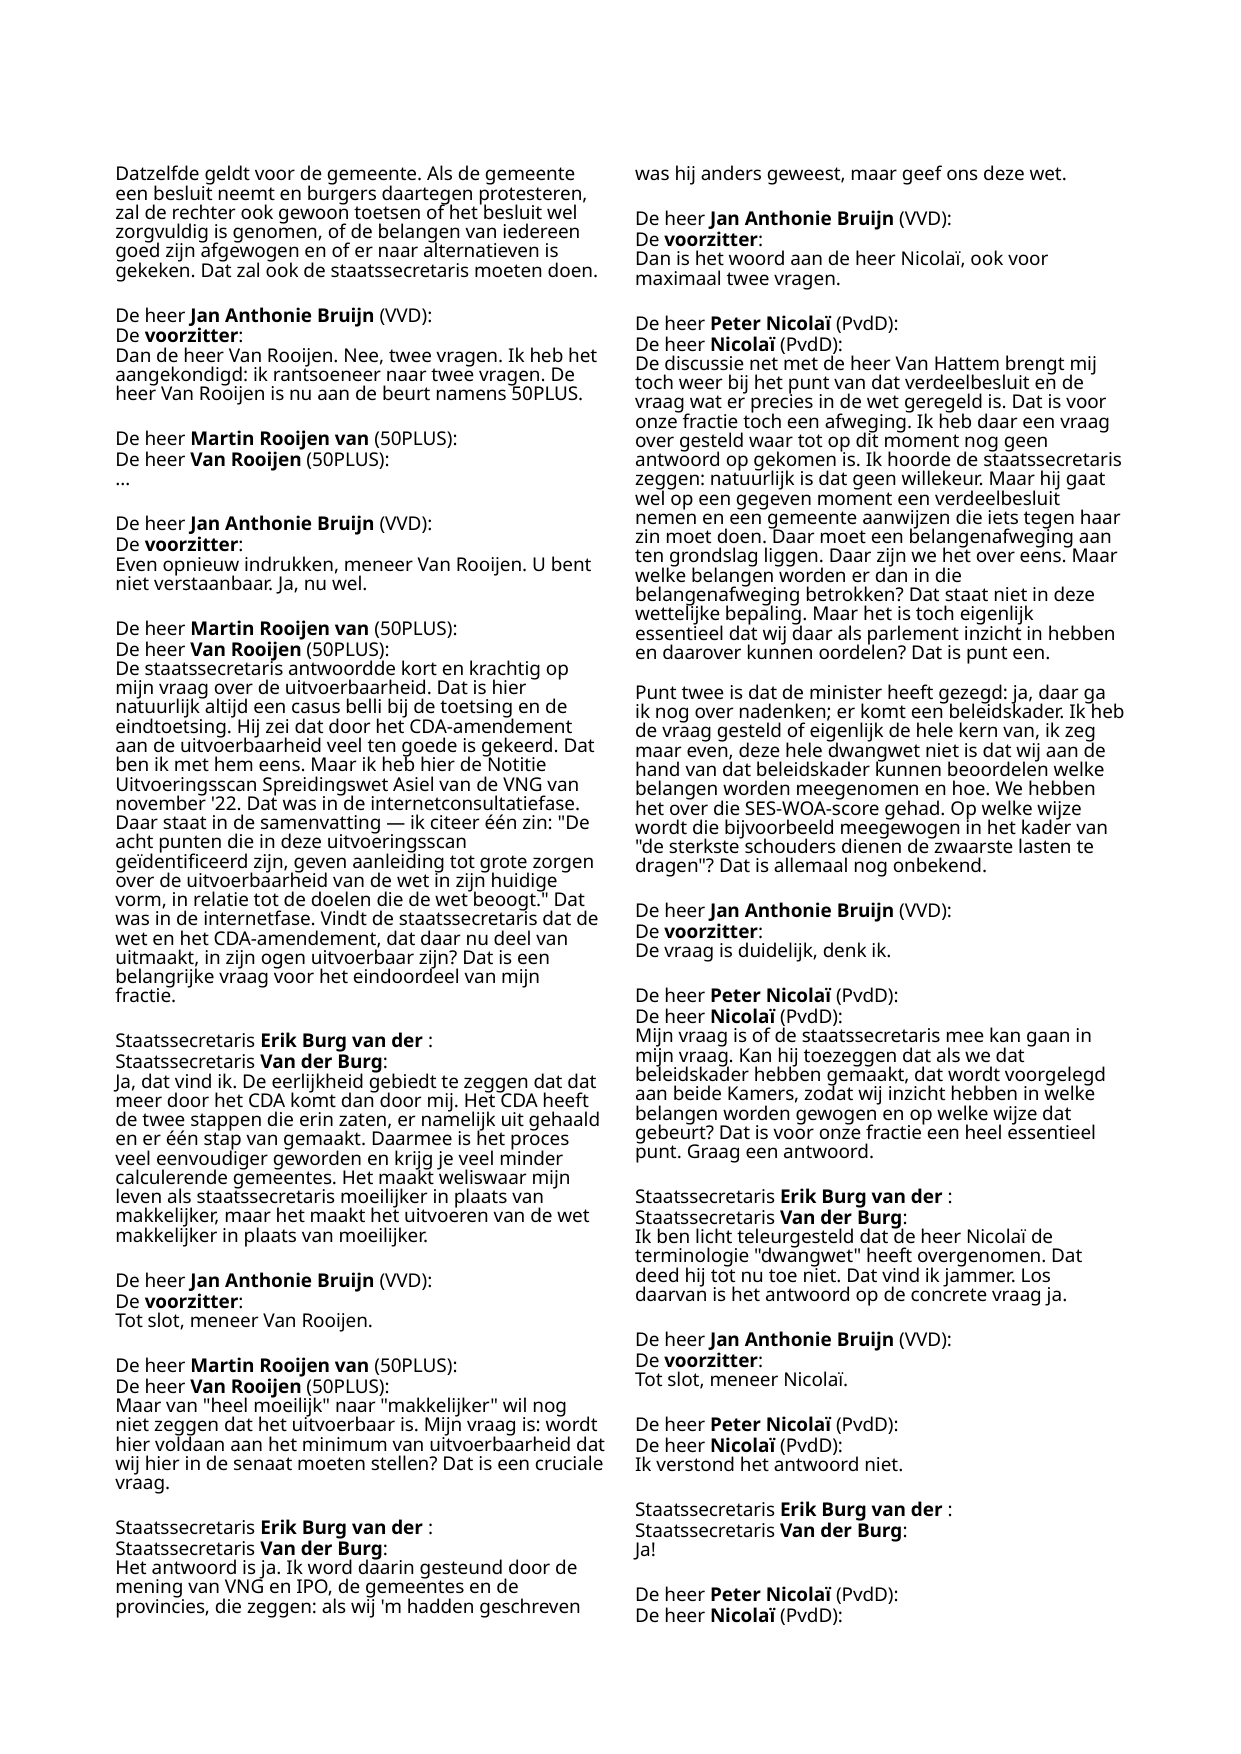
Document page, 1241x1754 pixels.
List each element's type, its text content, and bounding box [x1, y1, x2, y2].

text De heer Peter Nicolaï (PvdD): [635, 310, 1125, 336]
text was hij anders geweest, maar geef ons deze wet. [635, 165, 1125, 184]
text De voorzitter: [115, 536, 605, 556]
text Ja, dat vind ik. De eerlijkheid gebiedt te zeggen dat dat meer door het CDA komt dan door mij. Het CDA heeft de twee stappen die erin zaten, er namelijk uit gehaald en er één stap van gemaakt. Daarmee is het proces veel eenvoudiger geworden en krijg je veel minder calculerende gemeentes. Het maakt weliswaar mijn leven als staatssecretaris moeilijker in plaats van makkelijker, maar het maakt het uitvoeren van de wet makkelijker in plaats van moeilijker. [115, 1073, 605, 1246]
text De heer Peter Nicolaï (PvdD): [635, 982, 1125, 1008]
text De heer Jan Anthonie Bruijn (VVD): [635, 1326, 1125, 1352]
text De voorzitter: [635, 231, 1125, 250]
text De voorzitter: [115, 327, 605, 347]
text … [115, 470, 605, 490]
text Dan is het woord aan de heer Nicolaï, ook voor maximaal twee vragen. [635, 250, 1125, 289]
text Staatssecretaris Van der Burg: [115, 1540, 605, 1559]
text Even opnieuw indrukken, meneer Van Rooijen. U bent niet verstaanbaar. Ja, nu wel. [115, 556, 605, 594]
text De heer Jan Anthonie Bruijn (VVD): [635, 205, 1125, 231]
text De heer Peter Nicolaï (PvdD): [635, 1411, 1125, 1437]
text Ik ben licht teleurgesteld dat de heer Nicolaï de terminologie "dwangwet" heeft overgenomen. Dat deed hij tot nu toe niet. Dat vind ik jammer. Los daarvan is het antwoord op de concrete vraag ja. [635, 1228, 1125, 1305]
text De voorzitter: [115, 1293, 605, 1312]
text Tot slot, meneer Nicolaï. [635, 1371, 1125, 1390]
text De heer Jan Anthonie Bruijn (VVD): [115, 302, 605, 327]
text De heer Nicolaï (PvdD): [635, 1437, 1125, 1456]
text Punt twee is dat de minister heeft gezegd: ja, daar ga ik nog over nadenken; er komt een beleidskader. Ik heb de vraag gesteld of eigenlijk de hele kern van, ik zeg maar even, deze hele dwangwet niet is dat wij aan de hand van dat beleidskader kunnen beoordelen welke belangen worden meegenomen en hoe. We hebben het over die SES-WOA-score gehad. Op welke wijze wordt die bijvoorbeeld meegewogen in het kader van "de sterkste schouders dienen de zwaarste lasten te dragen"? Dat is allemaal nog onbekend. [635, 684, 1125, 877]
text Staatssecretaris Erik Burg van der : [635, 1496, 1125, 1522]
text Staatssecretaris Van der Burg: [635, 1522, 1125, 1541]
text Het antwoord is ja. Ik word daarin gesteund door de mening van VNG en IPO, de gemeentes en de provincies, die zeggen: als wij 'm hadden geschreven [115, 1559, 605, 1617]
text De heer Jan Anthonie Bruijn (VVD): [635, 897, 1125, 923]
text De heer Martin Rooijen van (50PLUS): [115, 425, 605, 451]
text Mijn vraag is of de staatssecretaris mee kan gaan in mijn vraag. Kan hij toezeggen dat als we dat beleidskader hebben gemaakt, dat wordt voorgelegd aan beide Kamers, zodat wij inzicht hebben in welke belangen worden gewogen en op welke wijze dat gebeurt? Dat is voor onze fractie een heel essentieel punt. Graag een antwoord. [635, 1027, 1125, 1162]
text Ja! [635, 1541, 1125, 1561]
text Staatssecretaris Erik Burg van der : [115, 1514, 605, 1540]
text De heer Nicolaï (PvdD): [635, 336, 1125, 355]
text De heer Van Rooijen (50PLUS): [115, 1378, 605, 1397]
text De heer Martin Rooijen van (50PLUS): [115, 615, 605, 641]
text Staatssecretaris Erik Burg van der : [635, 1183, 1125, 1209]
text De heer Jan Anthonie Bruijn (VVD): [115, 511, 605, 536]
text De heer Martin Rooijen van (50PLUS): [115, 1352, 605, 1378]
text Maar van "heel moeilijk" naar "makkelijker" wil nog niet zeggen dat het uitvoerbaar is. Mijn vraag is: wordt hier voldaan aan het minimum van uitvoerbaarheid dat wij hier in de senaat moeten stellen? Dat is een cruciale vraag. [115, 1397, 605, 1493]
text De heer Peter Nicolaï (PvdD): [635, 1581, 1125, 1607]
text De voorzitter: [635, 1352, 1125, 1371]
text De heer Nicolaï (PvdD): [635, 1008, 1125, 1027]
text De heer Jan Anthonie Bruijn (VVD): [115, 1267, 605, 1293]
text Dan de heer Van Rooijen. Nee, twee vragen. Ik heb het aangekondigd: ik rantsoeneer naar twee vragen. De heer Van Rooijen is nu aan de beurt namens 50PLUS. [115, 347, 605, 404]
text De vraag is duidelijk, denk ik. [635, 942, 1125, 962]
text Ik verstond het antwoord niet. [635, 1456, 1125, 1476]
text Staatssecretaris Van der Burg: [635, 1209, 1125, 1228]
text De discussie net met de heer Van Hattem brengt mij toch weer bij het punt van dat verdeelbesluit en de vraag wat er precies in de wet geregeld is. Dat is voor onze fractie toch een afweging. Ik heb daar een vraag over gesteld waar tot op dit moment nog geen antwoord op gekomen is. Ik hoorde de staatssecretaris zeggen: natuurlijk is dat geen willekeur. Maar hij gaat wel op een gegeven moment een verdeelbesluit nemen en een gemeente aanwijzen die iets tegen haar zin moet doen. Daar moet een belangenafweging aan ten grondslag liggen. Daar zijn we het over eens. Maar welke belangen worden er dan in die belangenafweging betrokken? Dat staat niet in deze wettelijke bepaling. Maar het is toch eigenlijk essentieel dat wij daar als parlement inzicht in hebben en daarover kunnen oordelen? Dat is punt een. [635, 355, 1125, 663]
text De heer Van Rooijen (50PLUS): [115, 451, 605, 470]
text Datzelfde geldt voor de gemeente. Als de gemeente een besluit neemt en burgers daartegen protesteren, zal de rechter ook gewoon toetsen of het besluit wel zorgvuldig is genomen, of de belangen van iedereen goed zijn afgewogen en of er naar alternatieven is gekeken. Dat zal ook de staatssecretaris moeten doen. [115, 165, 605, 281]
text De staatssecretaris antwoordde kort en krachtig op mijn vraag over de uitvoerbaarheid. Dat is hier natuurlijk altijd een casus belli bij de toetsing en de eindtoetsing. Hij zei dat door het CDA-amendement aan de uitvoerbaarheid veel ten goede is gekeerd. Dat ben ik met hem eens. Maar ik heb hier de Notitie Uitvoeringsscan Spreidingswet Asiel van de VNG van november '22. Dat was in de internetconsultatiefase. Daar staat in de samenvatting — ik citeer één zin: "De acht punten die in deze uitvoeringsscan geïdentificeerd zijn, geven aanleiding tot grote zorgen over de uitvoerbaarheid van de wet in zijn huidige vorm, in relatie tot de doelen die de wet beoogt." Dat was in de internetfase. Vindt de staatssecretaris dat de wet en het CDA-amendement, dat daar nu deel van uitmaakt, in zijn ogen uitvoerbaar zijn? Dat is een belangrijke vraag voor het eindoordeel van mijn fractie. [115, 660, 605, 1007]
text Staatssecretaris Erik Burg van der : [115, 1028, 605, 1053]
text De heer Nicolaï (PvdD): [635, 1607, 1125, 1626]
text Tot slot, meneer Van Rooijen. [115, 1312, 605, 1331]
text De heer Van Rooijen (50PLUS): [115, 641, 605, 660]
text Staatssecretaris Van der Burg: [115, 1053, 605, 1073]
text De voorzitter: [635, 923, 1125, 942]
